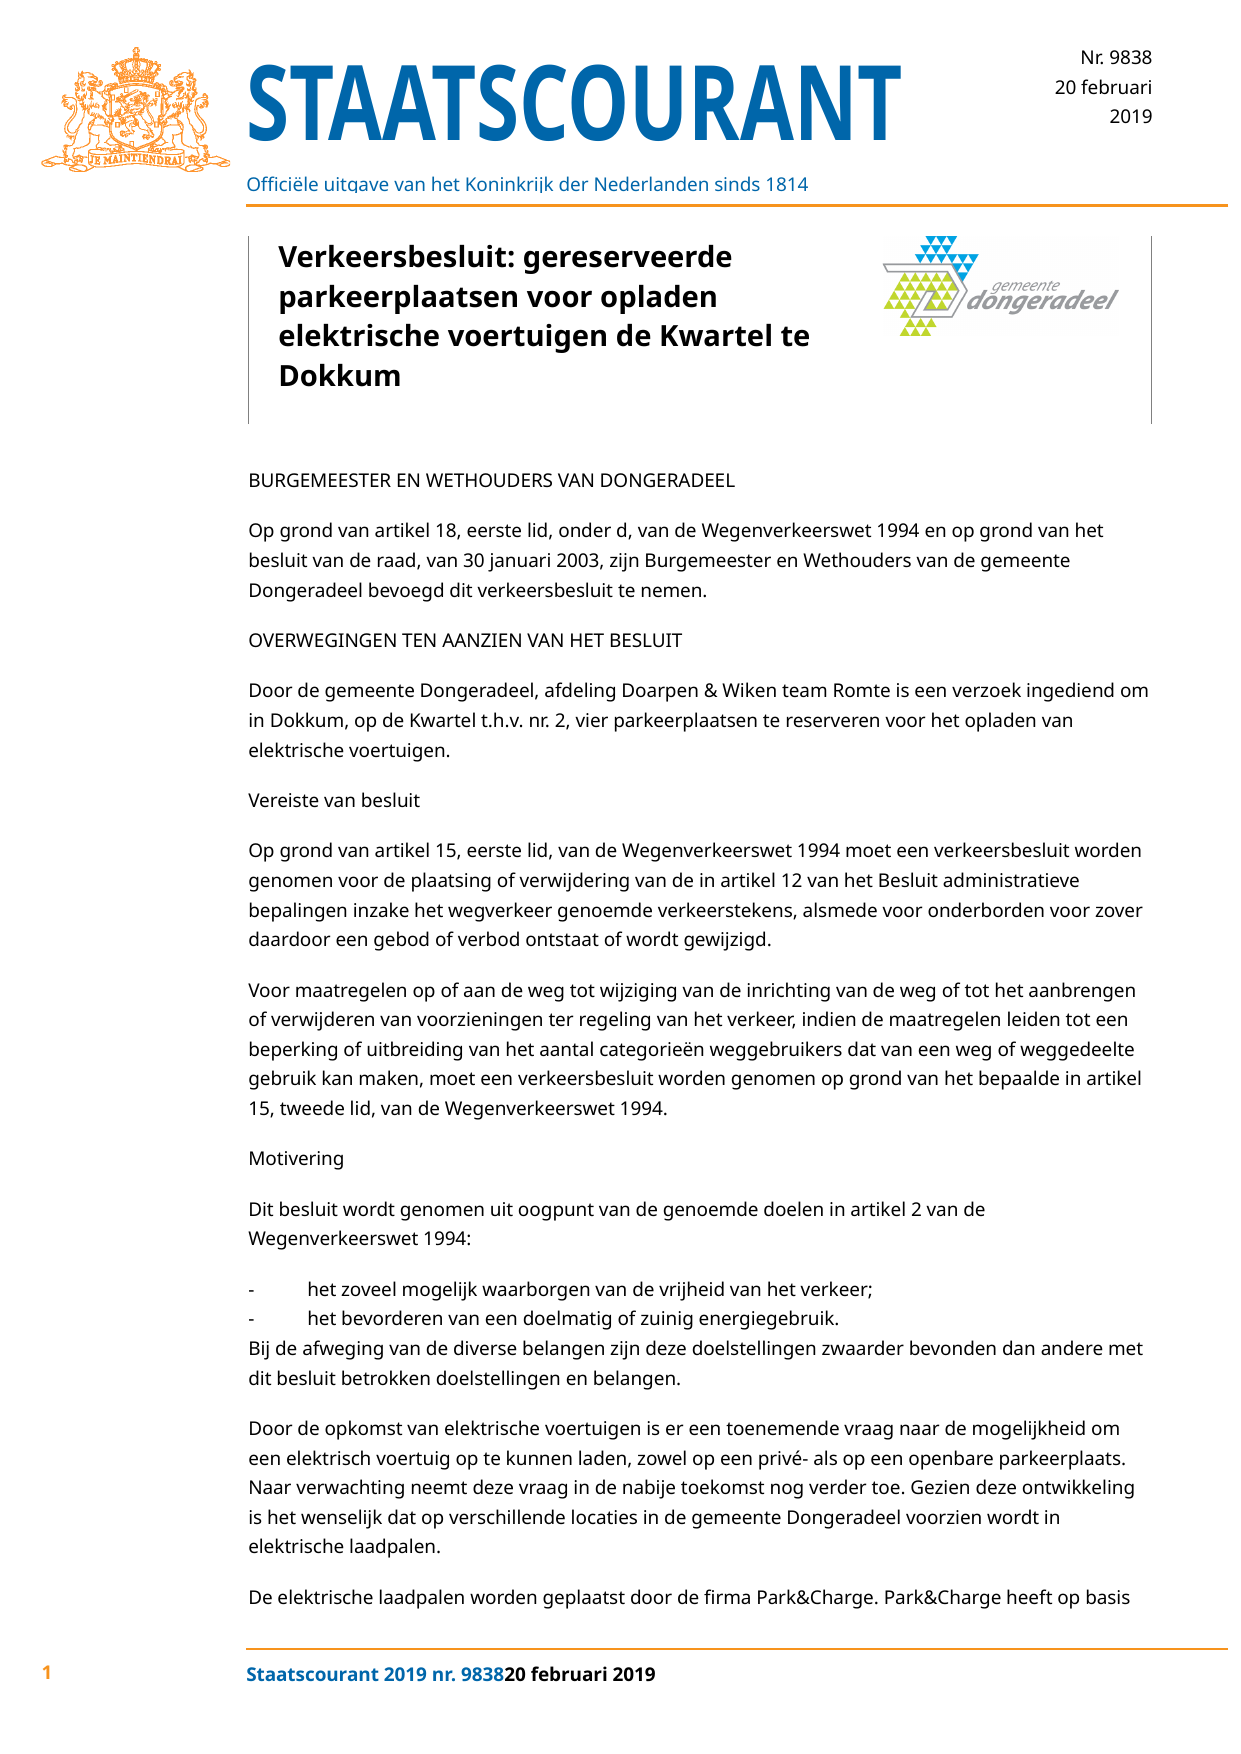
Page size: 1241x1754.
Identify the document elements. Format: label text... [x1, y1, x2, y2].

text BURGEMEESTER EN WETHOUDERS VAN DONGERADEEL [248, 467, 1152, 493]
text Dit besluit wordt genomen uit oogpunt van de genoemde doelen in artikel 2 van de Wegenverkeerswet 1994: [248, 1196, 1152, 1251]
picture [927, 248, 934, 254]
picture [932, 239, 940, 245]
text Voor maatregelen op of aan de weg tot wijziging van de inrichting van de weg of tot het aanbrengen of verwijderen van voorzieningen ter regeling van het verkeer, indien de maatregelen leiden tot een beperking of uitbreiding van het aantal categorieën weggebruikers dat van een weg of weggedeelte gebruik kan maken, moet een verkeersbesluit worden genomen op grond van het bepaalde in artikel 15, tweede lid, van de Wegenverkeerswet 1994. [248, 977, 1152, 1121]
text Door de opkomst van elektrische voertuigen is er een toenemende vraag naar de mogelijkheid om een elektrisch voertuig op te kunnen laden, zowel op een privé- als op een openbare parkeerplaats. Naar verwachting neemt deze vraag in de nabije toekomst nog verder toe. Gezien deze ontwikkeling is het wenselijk dat op verschillende locaties in de gemeente Dongeradeel voorzien wordt in elektrische laadpalen. [248, 1415, 1152, 1559]
text OVERWEGINGEN TEN AANZIEN VAN HET BESLUIT [248, 627, 1152, 653]
picture [41, 47, 231, 172]
picture [943, 238, 950, 245]
picture [959, 266, 966, 272]
table_header [850, 236, 1151, 424]
picture [964, 257, 972, 263]
text Motivering [248, 1146, 1152, 1171]
table_header Verkeersbesluit: gereserveerde parkeerplaatsen voor opladen elektrische voertuigen de Kwartel te Dokkum [249, 236, 850, 424]
text Op grond van artikel 15, eerste lid, van de Wegenverkeerswet 1994 moet een verkeersbesluit worden genomen voor de plaatsing of verwijdering van de in artikel 12 van het Besluit administratieve bepalingen inzake het wegverkeer genoemde verkeerstekens, alsmede voor onderborden voor zover daardoor een gebod of verbod ontstaat of wordt gewijzigd. [248, 838, 1152, 952]
picture [938, 245, 945, 254]
picture [882, 236, 1119, 336]
text Vereiste van besluit [248, 787, 1152, 813]
text Op grond van artikel 18, eerste lid, onder d, van de Wegenverkeerswet 1994 en op grond van het besluit van de raad, van 30 januari 2003, zijn Burgemeester en Wethouders van de gemeente Dongeradeel bevoegd dit verkeersbesluit te nemen. [248, 518, 1152, 603]
text Door de gemeente Dongeradeel, afdeling Doarpen & Wiken team Romte is een verzoek ingediend om in Dokkum, op de Kwartel t.h.v. nr. 2, vier parkeerplaatsen te reserveren voor het opladen van elektrische voertuigen. [248, 678, 1152, 763]
text Bij de afweging van de diverse belangen zijn deze doelstellingen zwaarder bevonden dan andere met dit besluit betrokken doelstellingen en belangen. [248, 1335, 1152, 1391]
list het bevorderen van een doelmatig of zuinig energiegebruik. [248, 1306, 1152, 1331]
text De elektrische laadpalen worden geplaatst door de firma Park&Charge. Park&Charge heeft op basis [248, 1584, 1152, 1610]
list het zoveel mogelijk waarborgen van de vrijheid van het verkeer; [248, 1276, 1152, 1302]
